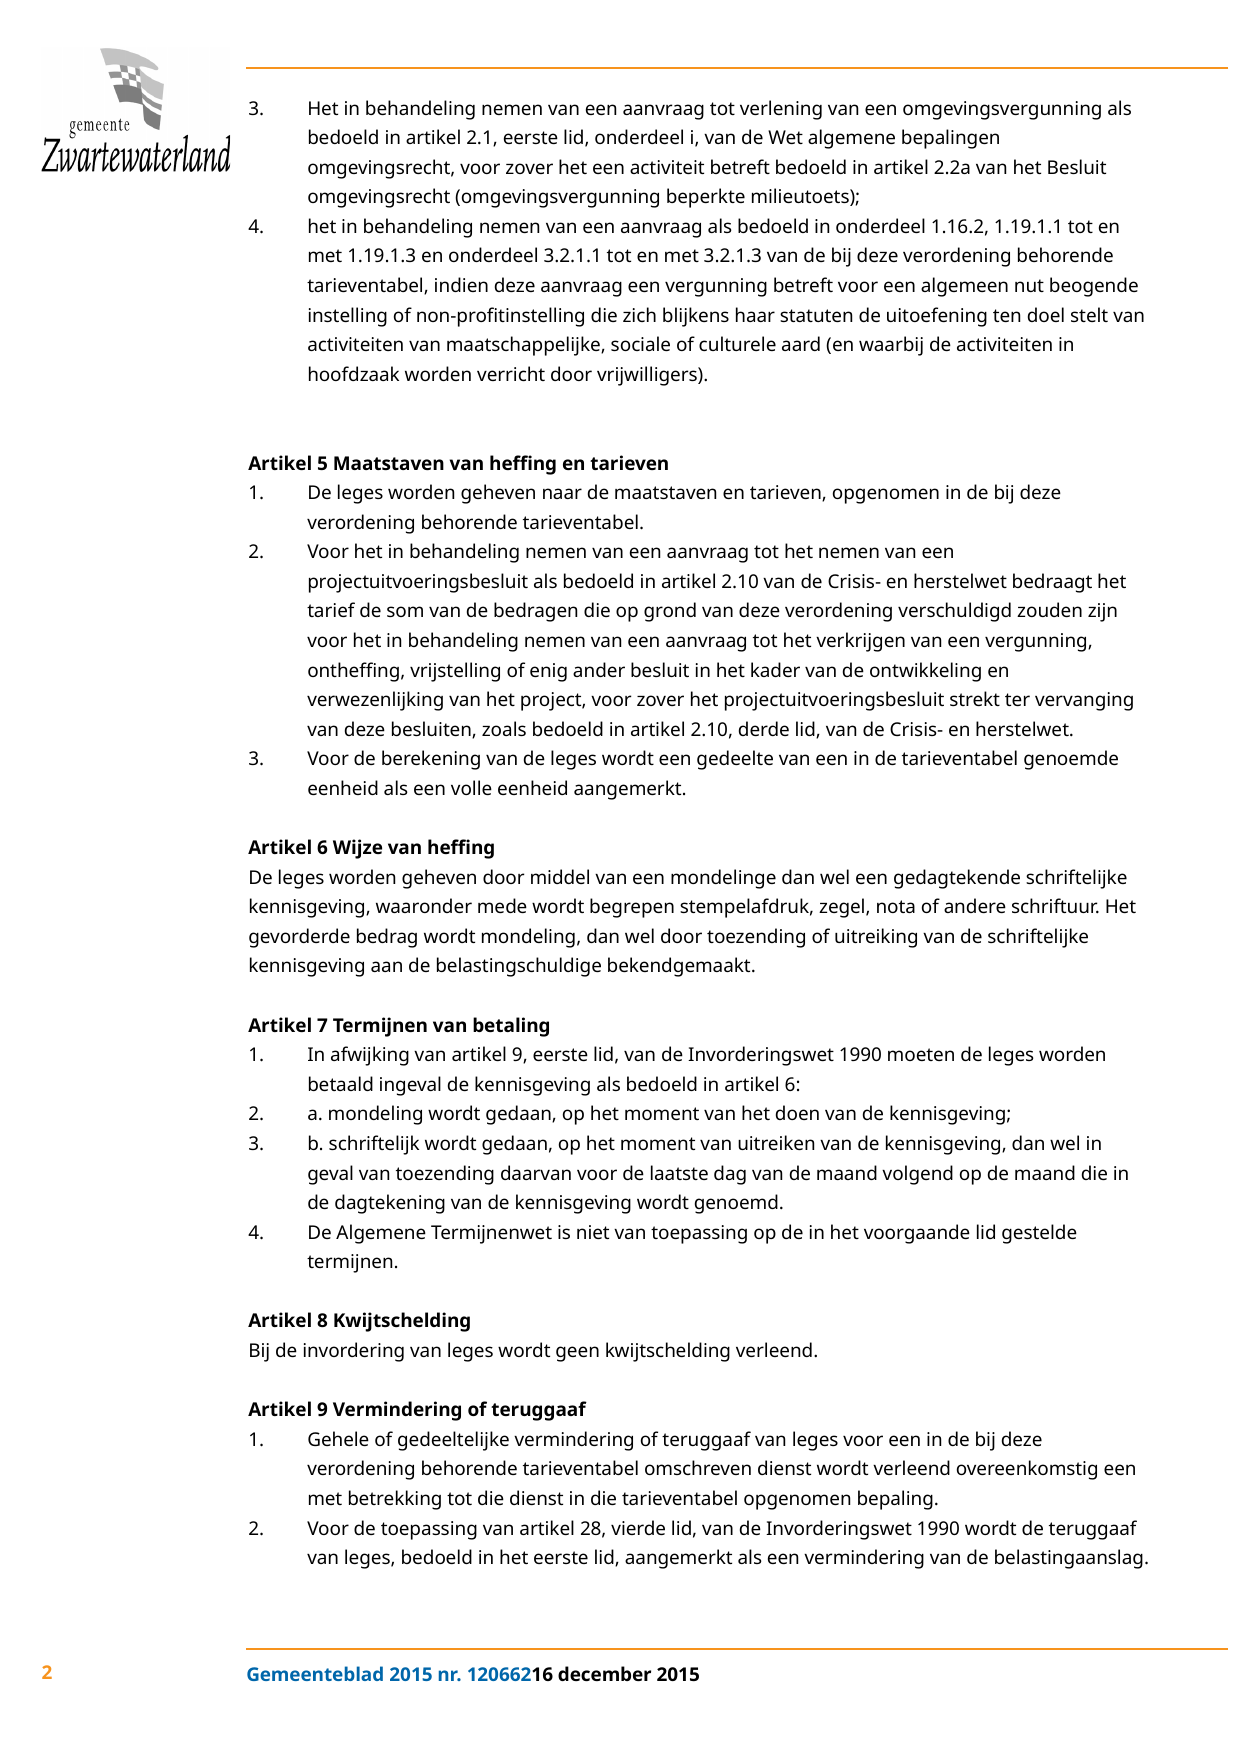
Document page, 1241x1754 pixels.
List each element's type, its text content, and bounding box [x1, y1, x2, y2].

list In afwijking van artikel 9, eerste lid, van de Invorderingswet 1990 moeten de leges worden betaald ingeval de kennisgeving als bedoeld in artikel 6: [248, 1041, 1152, 1097]
list De leges worden geheven naar de maatstaven en tarieven, opgenomen in de bij deze verordening behorende tarieventabel. [248, 479, 1152, 535]
text Bij de invordering van leges wordt geen kwijtschelding verleend. [248, 1337, 1152, 1363]
list De Algemene Termijnenwet is niet van toepassing op de in het voorgaande lid gestelde termijnen. [248, 1219, 1152, 1274]
list Voor het in behandeling nemen van een aanvraag tot het nemen van een projectuitvoeringsbesluit als bedoeld in artikel 2.10 van de Crisis- en herstelwet bedraagt het tarief de som van de bedragen die op grond van deze verordening verschuldigd zouden zijn voor het in behandeling nemen van een aanvraag tot het verkrijgen van een vergunning, ontheffing, vrijstelling of enig ander besluit in het kader van de ontwikkeling en verwezenlijking van het project, voor zover het projectuitvoeringsbesluit strekt ter vervanging van deze besluiten, zoals bedoeld in artikel 2.10, derde lid, van de Crisis- en herstelwet. [248, 538, 1152, 742]
text Artikel 7 Termijnen van betaling [248, 1012, 1152, 1038]
text De leges worden geheven door middel van een mondelinge dan wel een gedagtekende schriftelijke kennisgeving, waaronder mede wordt begrepen stempelafdruk, zegel, nota of andere schriftuur. Het gevorderde bedrag wordt mondeling, dan wel door toezending of uitreiking van de schriftelijke kennisgeving aan de belastingschuldige bekendgemaakt. [248, 864, 1152, 978]
list a. mondeling wordt gedaan, op het moment van het doen van de kennisgeving; [248, 1101, 1152, 1126]
text Artikel 6 Wijze van heffing [248, 834, 1152, 860]
picture [41, 47, 231, 172]
text Artikel 5 Maatstaven van heffing en tarieven [248, 450, 1152, 476]
list Voor de toepassing van artikel 28, vierde lid, van de Invorderingswet 1990 wordt de teruggaaf van leges, bedoeld in het eerste lid, aangemerkt als een vermindering van de belastingaanslag. [248, 1515, 1152, 1570]
list Gehele of gedeeltelijke vermindering of teruggaaf van leges voor een in de bij deze verordening behorende tarieventabel omschreven dienst wordt verleend overeenkomstig een met betrekking tot die dienst in die tarieventabel opgenomen bepaling. [248, 1426, 1152, 1511]
list b. schriftelijk wordt gedaan, op het moment van uitreiken van de kennisgeving, dan wel in geval van toezending daarvan voor de laatste dag van de maand volgend op de maand die in de dagtekening van de kennisgeving wordt genoemd. [248, 1130, 1152, 1215]
text Artikel 8 Kwijtschelding [248, 1308, 1152, 1333]
text Artikel 9 Vermindering of teruggaaf [248, 1396, 1152, 1422]
list Voor de berekening van de leges wordt een gedeelte van een in de tarieventabel genoemde eenheid als een volle eenheid aangemerkt. [248, 746, 1152, 801]
list het in behandeling nemen van een aanvraag als bedoeld in onderdeel 1.16.2, 1.19.1.1 tot en met 1.19.1.3 en onderdeel 3.2.1.1 tot en met 3.2.1.3 van de bij deze verordening behorende tarieventabel, indien deze aanvraag een vergunning betreft voor een algemeen nut beogende instelling of non-profitinstelling die zich blijkens haar statuten de uitoefening ten doel stelt van activiteiten van maatschappelijke, sociale of culturele aard (en waarbij de activiteiten in hoofdzaak worden verricht door vrijwilligers). [248, 213, 1152, 387]
list Het in behandeling nemen van een aanvraag tot verlening van een omgevingsvergunning als bedoeld in artikel 2.1, eerste lid, onderdeel i, van de Wet algemene bepalingen omgevingsrecht, voor zover het een activiteit betreft bedoeld in artikel 2.2a van het Besluit omgevingsrecht (omgevingsvergunning beperkte milieutoets); [248, 95, 1152, 209]
